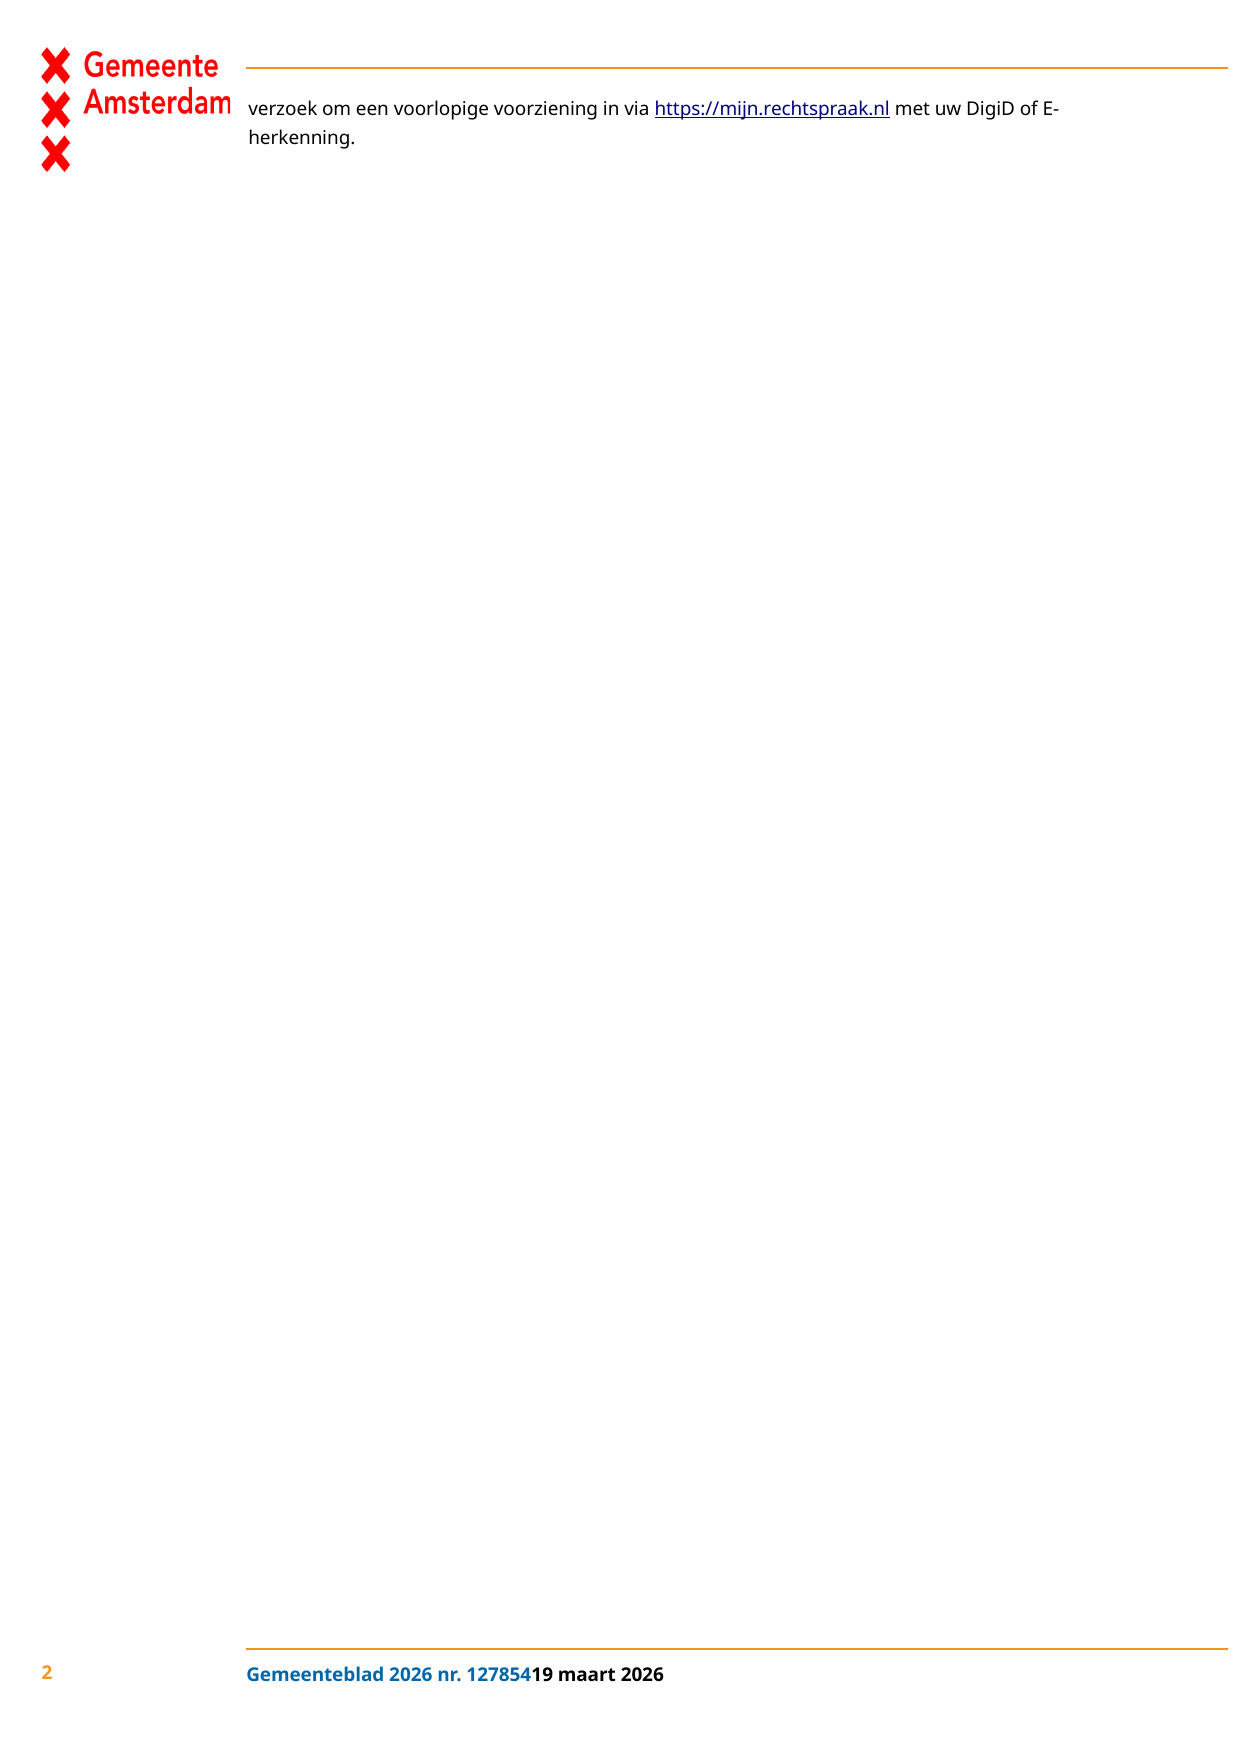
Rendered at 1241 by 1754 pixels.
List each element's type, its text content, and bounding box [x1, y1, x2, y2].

picture [41, 47, 231, 172]
text verzoek om een voorlopige voorziening in via https://mijn.rechtspraak.nl met uw DigiD of E-herkenning. [248, 95, 1152, 150]
